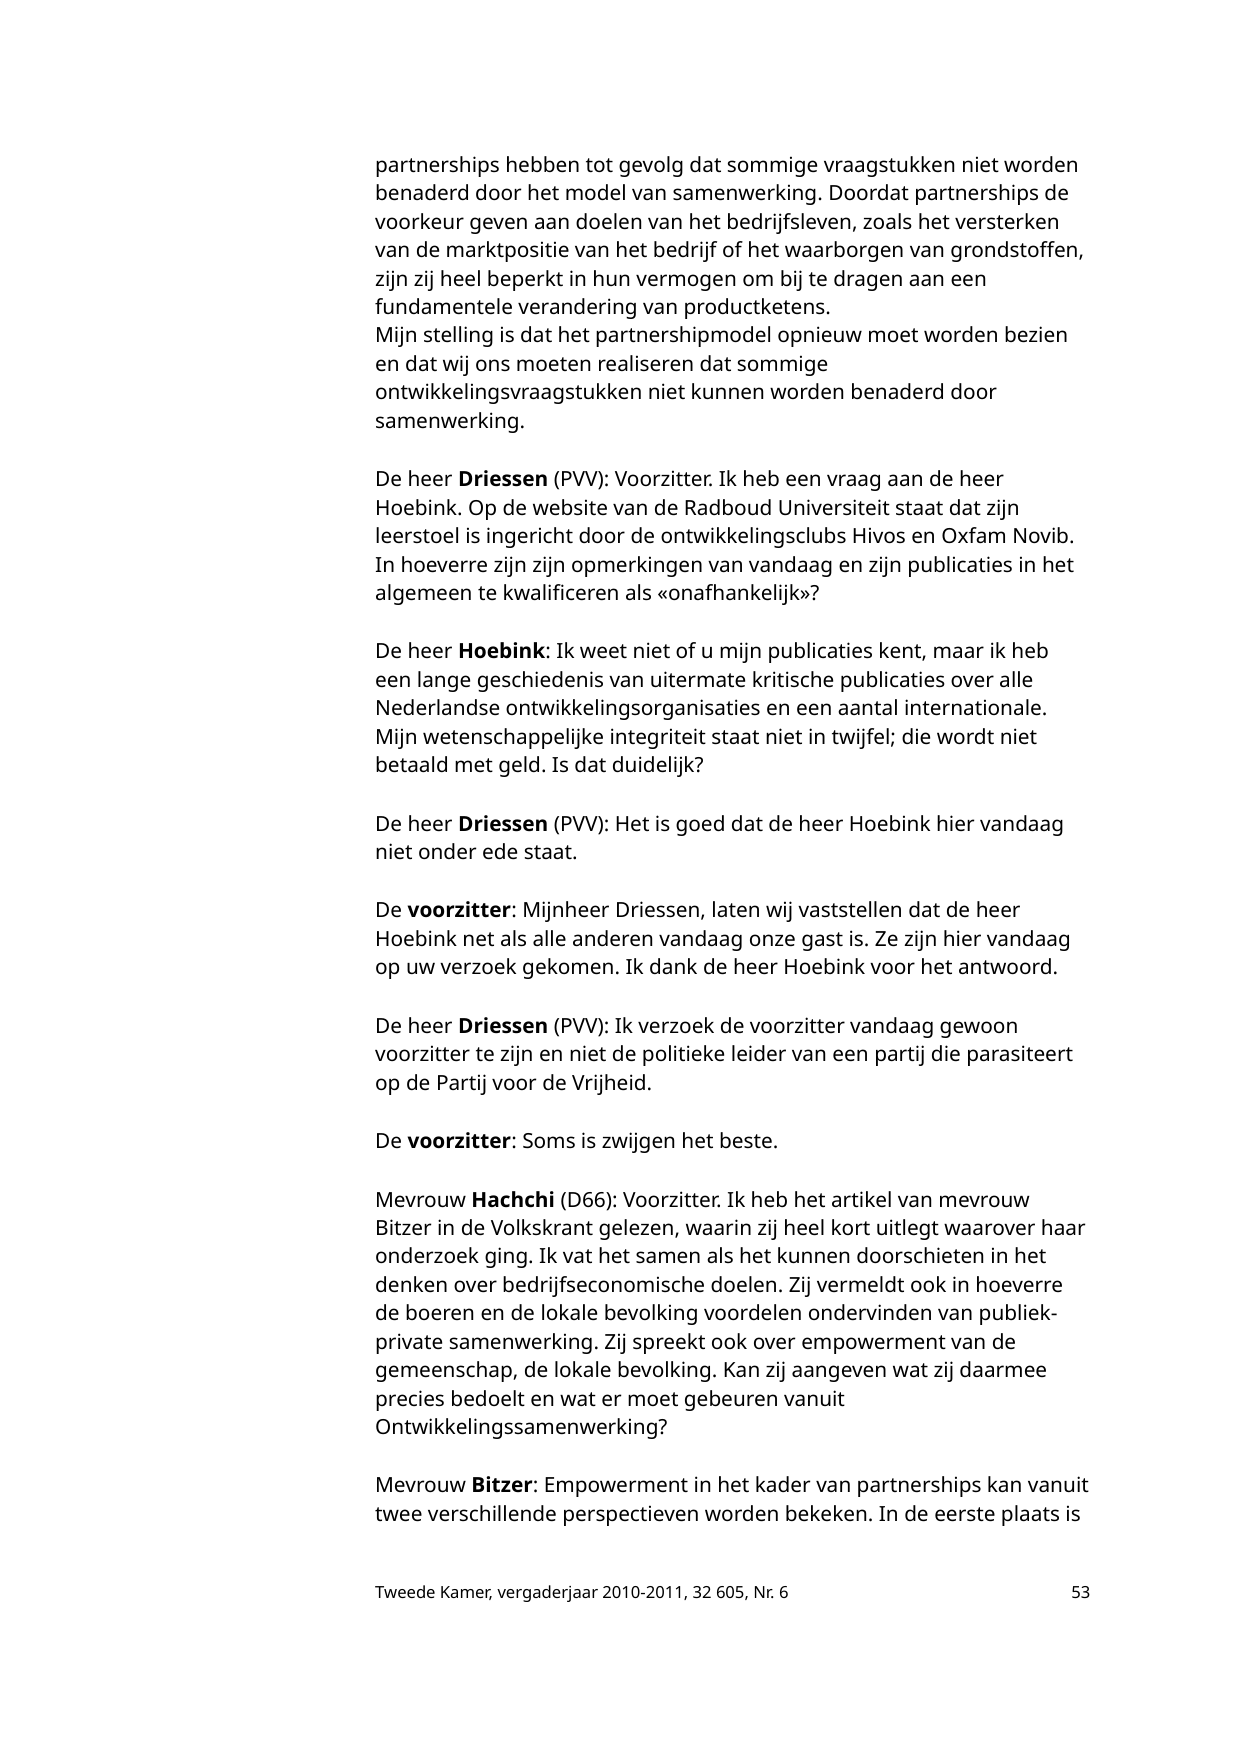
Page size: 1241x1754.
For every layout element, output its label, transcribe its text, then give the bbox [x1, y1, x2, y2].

text Mevrouw Bitzer: Empowerment in het kader van partnerships kan vanuit twee verschillende perspectieven worden bekeken. In de eerste plaats is [375, 1471, 1090, 1527]
text De voorzitter: Mijnheer Driessen, laten wij vaststellen dat de heer Hoebink net als alle anderen vandaag onze gast is. Ze zijn hier vandaag op uw verzoek gekomen. Ik dank de heer Hoebink voor het antwoord. [375, 896, 1090, 981]
text De heer Driessen (PVV): Ik verzoek de voorzitter vandaag gewoon voorzitter te zijn en niet de politieke leider van een partij die parasiteert op de Partij voor de Vrijheid. [375, 1011, 1090, 1096]
text Mevrouw Hachchi (D66): Voorzitter. Ik heb het artikel van mevrouw Bitzer in de Volkskrant gelezen, waarin zij heel kort uitlegt waarover haar onderzoek ging. Ik vat het samen als het kunnen doorschieten in het denken over bedrijfseconomische doelen. Zij vermeldt ook in hoeverre de boeren en de lokale bevolking voordelen ondervinden van publiek-private samenwerking. Zij spreekt ook over empowerment van de gemeenschap, de lokale bevolking. Kan zij aangeven wat zij daarmee precies bedoelt en wat er moet gebeuren vanuit Ontwikkelingssamenwerking? [375, 1185, 1090, 1441]
text partnerships hebben tot gevolg dat sommige vraagstukken niet worden benaderd door het model van samenwerking. Doordat partnerships de voorkeur geven aan doelen van het bedrijfsleven, zoals het versterken van de marktpositie van het bedrijf of het waarborgen van grondstoffen, zijn zij heel beperkt in hun vermogen om bij te dragen aan een fundamentele verandering van productketens. [375, 150, 1090, 321]
text De heer Driessen (PVV): Het is goed dat de heer Hoebink hier vandaag niet onder ede staat. [375, 809, 1090, 866]
text De heer Hoebink: Ik weet niet of u mijn publicaties kent, maar ik heb een lange geschiedenis van uitermate kritische publicaties over alle Nederlandse ontwikkelingsorganisaties en een aantal internationale. Mijn wetenschappelijke integriteit staat niet in twijfel; die wordt niet betaald met geld. Is dat duidelijk? [375, 637, 1090, 779]
text De voorzitter: Soms is zwijgen het beste. [375, 1126, 1090, 1155]
text De heer Driessen (PVV): Voorzitter. Ik heb een vraag aan de heer Hoebink. Op de website van de Radboud Universiteit staat dat zijn leerstoel is ingericht door de ontwikkelingsclubs Hivos en Oxfam Novib. In hoeverre zijn zijn opmerkingen van vandaag en zijn publicaties in het algemeen te kwalificeren als «onafhankelijk»? [375, 464, 1090, 607]
text Mijn stelling is dat het partnershipmodel opnieuw moet worden bezien en dat wij ons moeten realiseren dat sommige ontwikkelingsvraagstukken niet kunnen worden benaderd door samenwerking. [375, 321, 1090, 434]
